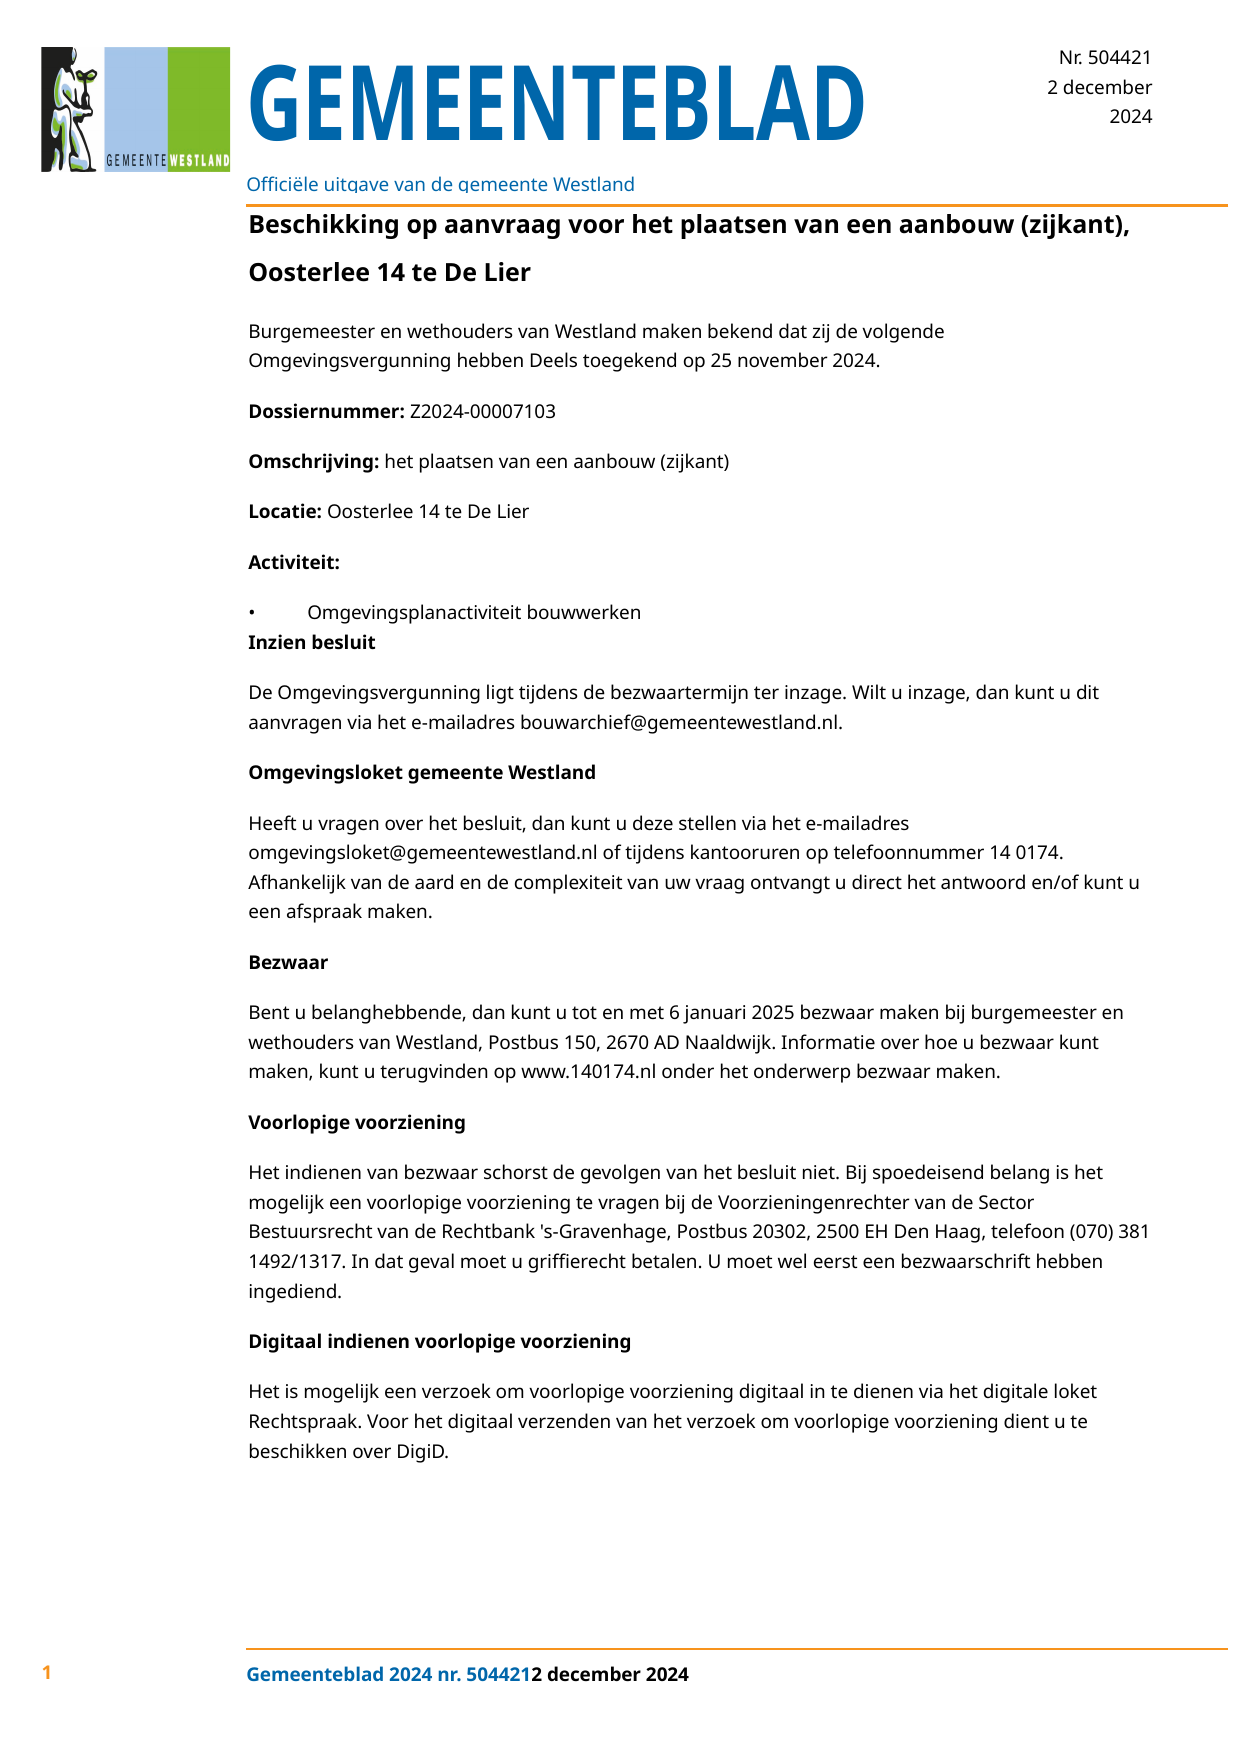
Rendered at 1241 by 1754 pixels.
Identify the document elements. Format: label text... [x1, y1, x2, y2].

text Bent u belanghebbende, dan kunt u tot en met 6 januari 2025 bezwaar maken bij burgemeester en wethouders van Westland, Postbus 150, 2670 AD Naaldwijk. Informatie over hoe u bezwaar kunt maken, kunt u terugvinden op www.140174.nl onder het onderwerp bezwaar maken. [248, 999, 1152, 1084]
text Heeft u vragen over het besluit, dan kunt u deze stellen via het e-mailadres omgevingsloket@gemeentewestland.nl of tijdens kantooruren op telefoonnummer 14 0174. Afhankelijk van de aard en de complexiteit van uw vraag ontvangt u direct het antwoord en/of kunt u een afspraak maken. [248, 810, 1152, 924]
text Omgevingsloket gemeente Westland [248, 759, 1152, 785]
text Digitaal indienen voorlopige voorziening [248, 1328, 1152, 1354]
list Omgevingsplanactiviteit bouwwerken [248, 599, 1152, 625]
text Dossiernummer: Z2024-00007103 [248, 398, 1152, 424]
text Voorlopige voorziening [248, 1109, 1152, 1135]
text Locatie: Oosterlee 14 te De Lier [248, 499, 1152, 524]
text Omschrijving: het plaatsen van een aanbouw (zijkant) [248, 448, 1152, 474]
text Beschikking op aanvraag voor het plaatsen van een aanbouw (zijkant), Oosterlee 14 te De Lier [248, 207, 1152, 288]
text Inzien besluit [248, 629, 1152, 655]
text Activiteit: [248, 549, 1152, 575]
picture [41, 47, 231, 172]
text Het is mogelijk een verzoek om voorlopige voorziening digitaal in te dienen via het digitale loket Rechtspraak. Voor het digitaal verzenden van het verzoek om voorlopige voorziening dient u te beschikken over DigiD. [248, 1379, 1152, 1464]
text Het indienen van bezwaar schorst de gevolgen van het besluit niet. Bij spoedeisend belang is het mogelijk een voorlopige voorziening te vragen bij de Voorzieningenrechter van de Sector Bestuursrecht van de Rechtbank 's-Gravenhage, Postbus 20302, 2500 EH Den Haag, telefoon (070) 381 1492/1317. In dat geval moet u griffierecht betalen. U moet wel eerst een bezwaarschrift hebben ingediend. [248, 1159, 1152, 1304]
text De Omgevingsvergunning ligt tijdens de bezwaartermijn ter inzage. Wilt u inzage, dan kunt u dit aanvragen via het e-mailadres bouwarchief@gemeentewestland.nl. [248, 679, 1152, 735]
text Burgemeester en wethouders van Westland maken bekend dat zij de volgende Omgevingsvergunning hebben Deels toegekend op 25 november 2024. [248, 318, 1152, 373]
text Bezwaar [248, 949, 1152, 975]
